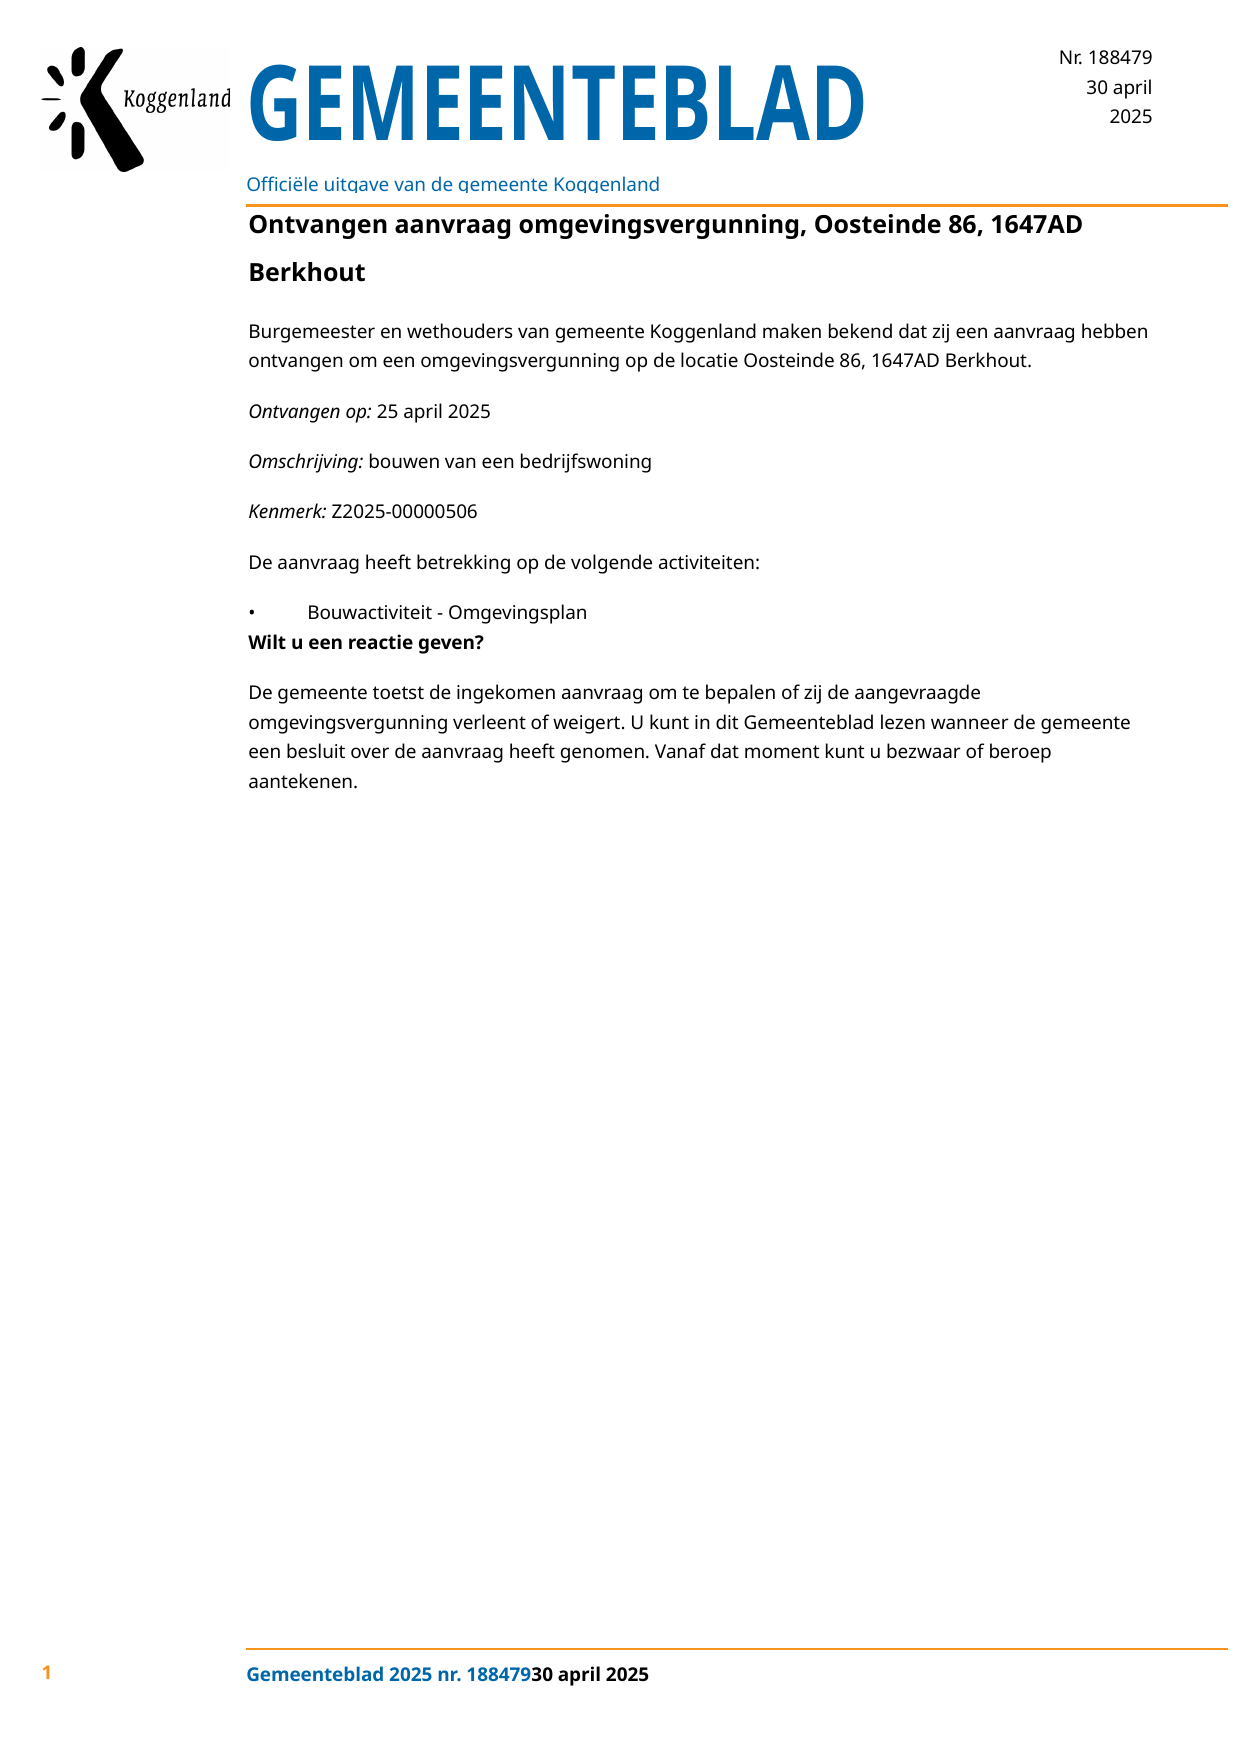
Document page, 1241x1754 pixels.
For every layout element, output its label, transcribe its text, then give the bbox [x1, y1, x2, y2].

text Ontvangen aanvraag omgevingsvergunning, Oosteinde 86, 1647AD Berkhout [248, 207, 1152, 288]
text Ontvangen op: 25 april 2025 [248, 398, 1152, 424]
text De gemeente toetst de ingekomen aanvraag om te bepalen of zij de aangevraagde omgevingsvergunning verleent of weigert. U kunt in dit Gemeenteblad lezen wanneer de gemeente een besluit over de aanvraag heeft genomen. Vanaf dat moment kunt u bezwaar of beroep aantekenen. [248, 679, 1152, 794]
text Wilt u een reactie geven? [248, 629, 1152, 655]
text Burgemeester en wethouders van gemeente Koggenland maken bekend dat zij een aanvraag hebben ontvangen om een omgevingsvergunning op de locatie Oosteinde 86, 1647AD Berkhout. [248, 318, 1152, 373]
picture [41, 47, 231, 172]
text Omschrijving: bouwen van een bedrijfswoning [248, 448, 1152, 474]
list Bouwactiviteit - Omgevingsplan [248, 599, 1152, 625]
text De aanvraag heeft betrekking op de volgende activiteiten: [248, 549, 1152, 575]
text Kenmerk: Z2025-00000506 [248, 499, 1152, 524]
